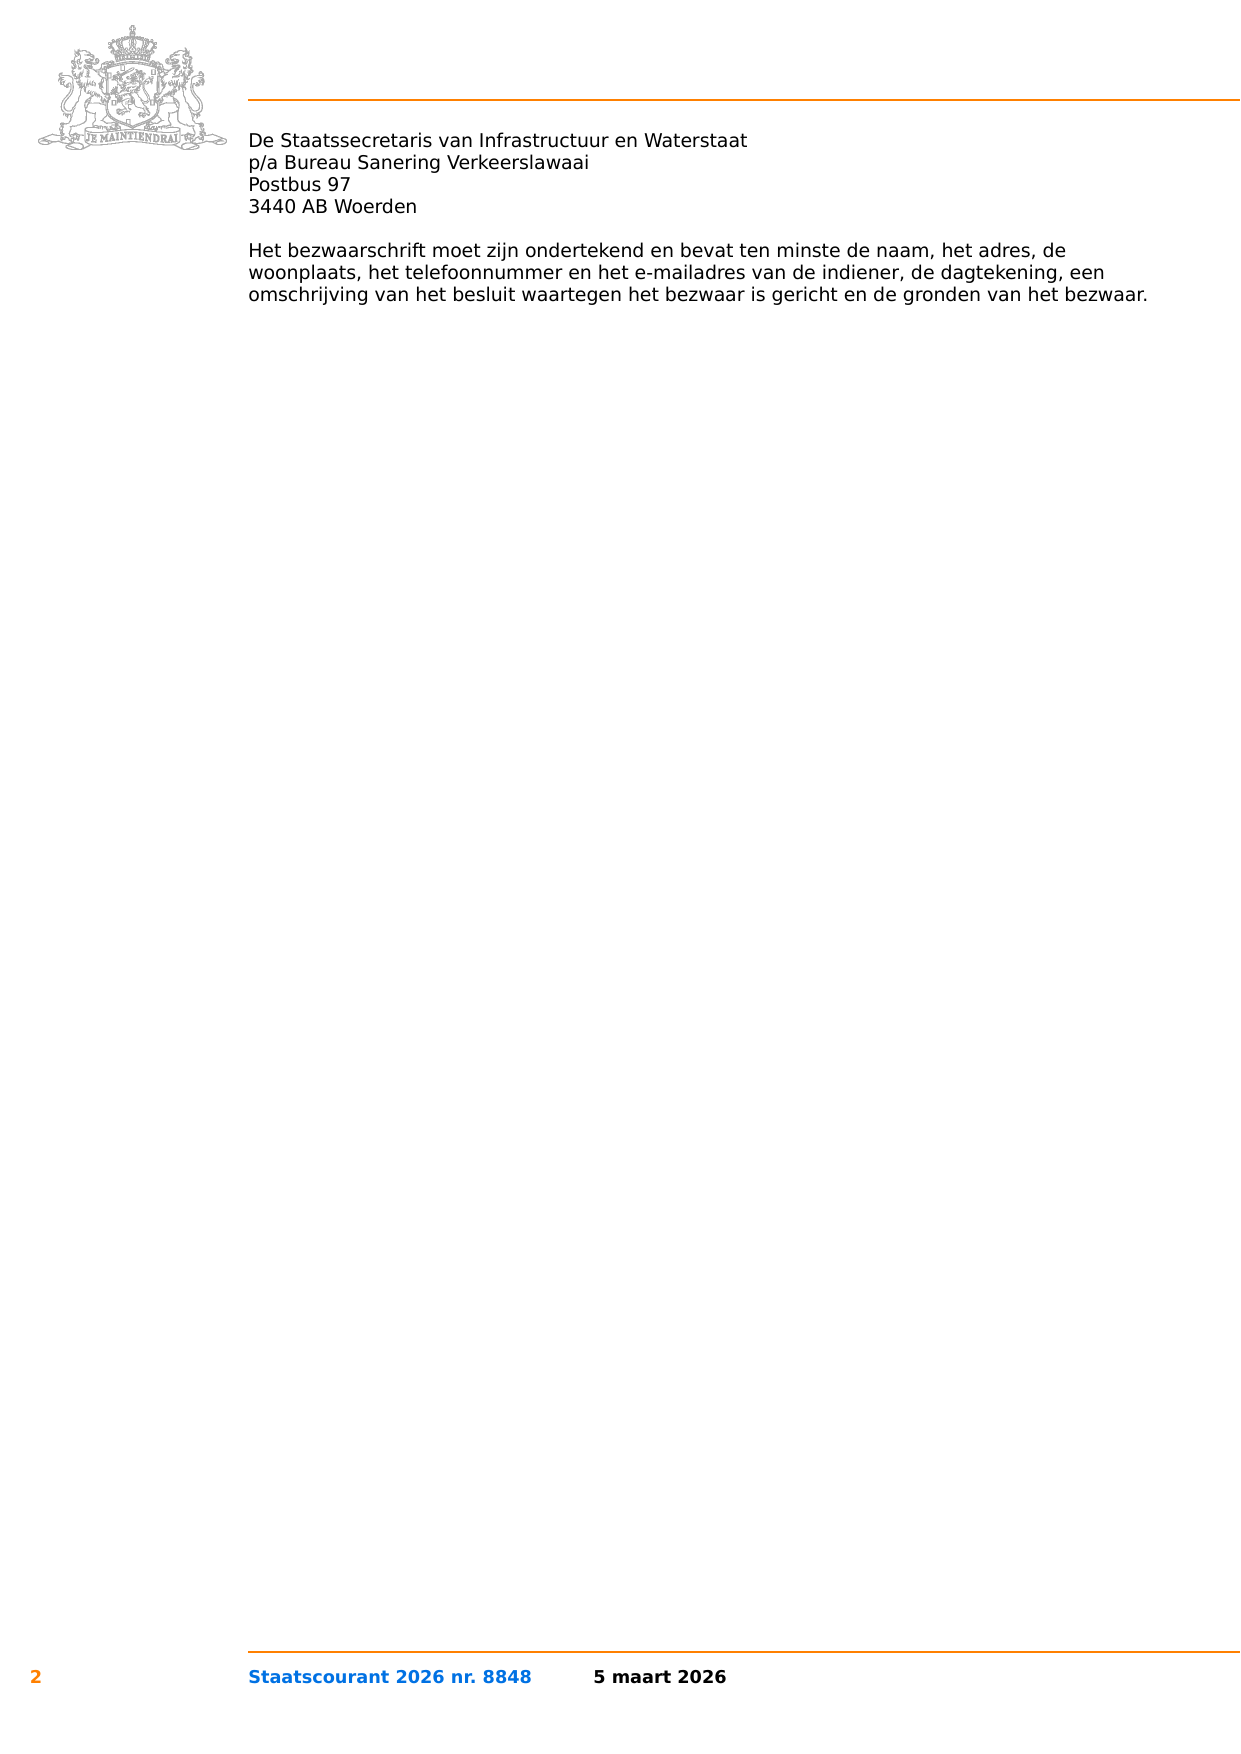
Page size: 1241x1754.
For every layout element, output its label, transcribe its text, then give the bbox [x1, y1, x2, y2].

text Postbus 97 [248, 174, 1163, 196]
text p/a Bureau Sanering Verkeerslawaai [248, 152, 1163, 174]
text Het bezwaarschrift moet zijn ondertekend en bevat ten minste de naam, het adres, de woonplaats, het telefoonnummer en het e-mailadres van de indiener, de dagtekening, een omschrijving van het besluit waartegen het bezwaar is gericht en de gronden van het bezwaar. [248, 240, 1163, 306]
text De Staatssecretaris van Infrastructuur en Waterstaat [248, 130, 1163, 152]
text 3440 AB Woerden [248, 196, 1163, 218]
picture [38, 25, 227, 150]
